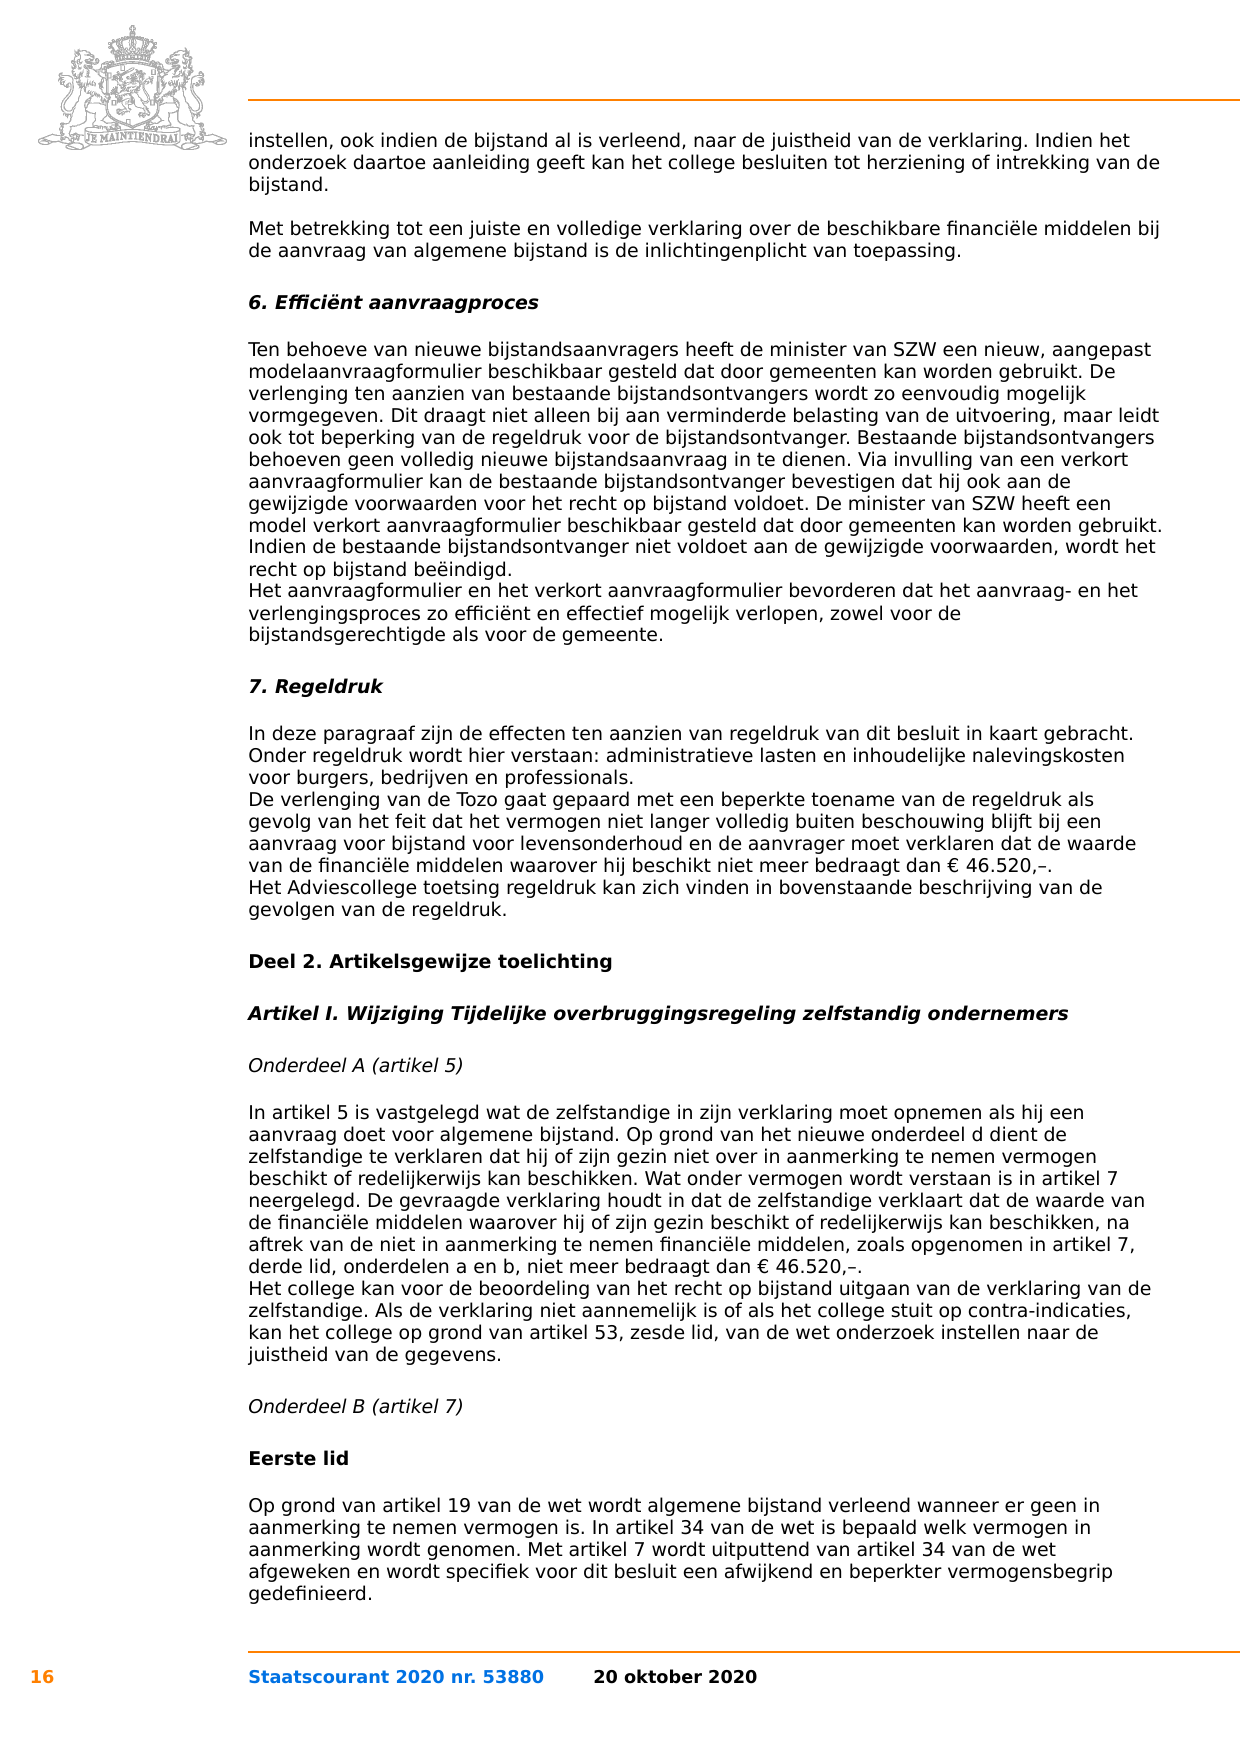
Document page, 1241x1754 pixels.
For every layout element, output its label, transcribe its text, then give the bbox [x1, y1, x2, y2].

subtitle Onderdeel B (artikel 7) [248, 1396, 1163, 1418]
text Het Adviescollege toetsing regeldruk kan zich vinden in bovenstaande beschrijving van de gevolgen van de regeldruk. [248, 877, 1163, 921]
subtitle Eerste lid [248, 1448, 1163, 1470]
text instellen, ook indien de bijstand al is verleend, naar de juistheid van de verklaring. Indien het onderzoek daartoe aanleiding geeft kan het college besluiten tot herziening of intrekking van de bijstand. [248, 130, 1163, 196]
text De verlenging van de Tozo gaat gepaard met een beperkte toename van de regeldruk als gevolg van het feit dat het vermogen niet langer volledig buiten beschouwing blijft bij een aanvraag voor bijstand voor levensonderhoud en de aanvrager moet verklaren dat de waarde van de financiële middelen waarover hij beschikt niet meer bedraagt dan € 46.520,–. [248, 789, 1163, 877]
subtitle 6. Efficiënt aanvraagproces [248, 292, 1163, 314]
text Het aanvraagformulier en het verkort aanvraagformulier bevorderen dat het aanvraag- en het verlengingsproces zo efficiënt en effectief mogelijk verlopen, zowel voor de bijstandsgerechtigde als voor de gemeente. [248, 580, 1163, 646]
subtitle Deel 2. Artikelsgewijze toelichting [248, 951, 1163, 973]
picture [38, 25, 227, 150]
subtitle 7. Regeldruk [248, 676, 1163, 698]
text Op grond van artikel 19 van de wet wordt algemene bijstand verleend wanneer er geen in aanmerking te nemen vermogen is. In artikel 34 van de wet is bepaald welk vermogen in aanmerking wordt genomen. Met artikel 7 wordt uitputtend van artikel 34 van de wet afgeweken en wordt specifiek voor dit besluit een afwijkend en beperkter vermogensbegrip gedefinieerd. [248, 1495, 1163, 1605]
text In deze paragraaf zijn de effecten ten aanzien van regeldruk van dit besluit in kaart gebracht. Onder regeldruk wordt hier verstaan: administratieve lasten en inhoudelijke nalevingskosten voor burgers, bedrijven en professionals. [248, 723, 1163, 789]
subtitle Artikel I. Wijziging Tijdelijke overbruggingsregeling zelfstandig ondernemers [248, 1003, 1163, 1025]
text Met betrekking tot een juiste en volledige verklaring over de beschikbare financiële middelen bij de aanvraag van algemene bijstand is de inlichtingenplicht van toepassing. [248, 218, 1163, 262]
text In artikel 5 is vastgelegd wat de zelfstandige in zijn verklaring moet opnemen als hij een aanvraag doet voor algemene bijstand. Op grond van het nieuwe onderdeel d dient de zelfstandige te verklaren dat hij of zijn gezin niet over in aanmerking te nemen vermogen beschikt of redelijkerwijs kan beschikken. Wat onder vermogen wordt verstaan is in artikel 7 neergelegd. De gevraagde verklaring houdt in dat de zelfstandige verklaart dat de waarde van de financiële middelen waarover hij of zijn gezin beschikt of redelijkerwijs kan beschikken, na aftrek van de niet in aanmerking te nemen financiële middelen, zoals opgenomen in artikel 7, derde lid, onderdelen a en b, niet meer bedraagt dan € 46.520,–. [248, 1102, 1163, 1278]
text Ten behoeve van nieuwe bijstandsaanvragers heeft de minister van SZW een nieuw, aangepast modelaanvraagformulier beschikbaar gesteld dat door gemeenten kan worden gebruikt. De verlenging ten aanzien van bestaande bijstandsontvangers wordt zo eenvoudig mogelijk vormgegeven. Dit draagt niet alleen bij aan verminderde belasting van de uitvoering, maar leidt ook tot beperking van de regeldruk voor de bijstandsontvanger. Bestaande bijstandsontvangers behoeven geen volledig nieuwe bijstandsaanvraag in te dienen. Via invulling van een verkort aanvraagformulier kan de bestaande bijstandsontvanger bevestigen dat hij ook aan de gewijzigde voorwaarden voor het recht op bijstand voldoet. De minister van SZW heeft een model verkort aanvraagformulier beschikbaar gesteld dat door gemeenten kan worden gebruikt. Indien de bestaande bijstandsontvanger niet voldoet aan de gewijzigde voorwaarden, wordt het recht op bijstand beëindigd. [248, 339, 1163, 580]
text Het college kan voor de beoordeling van het recht op bijstand uitgaan van de verklaring van de zelfstandige. Als de verklaring niet aannemelijk is of als het college stuit op contra-indicaties, kan het college op grond van artikel 53, zesde lid, van de wet onderzoek instellen naar de juistheid van de gegevens. [248, 1278, 1163, 1366]
subtitle Onderdeel A (artikel 5) [248, 1055, 1163, 1077]
